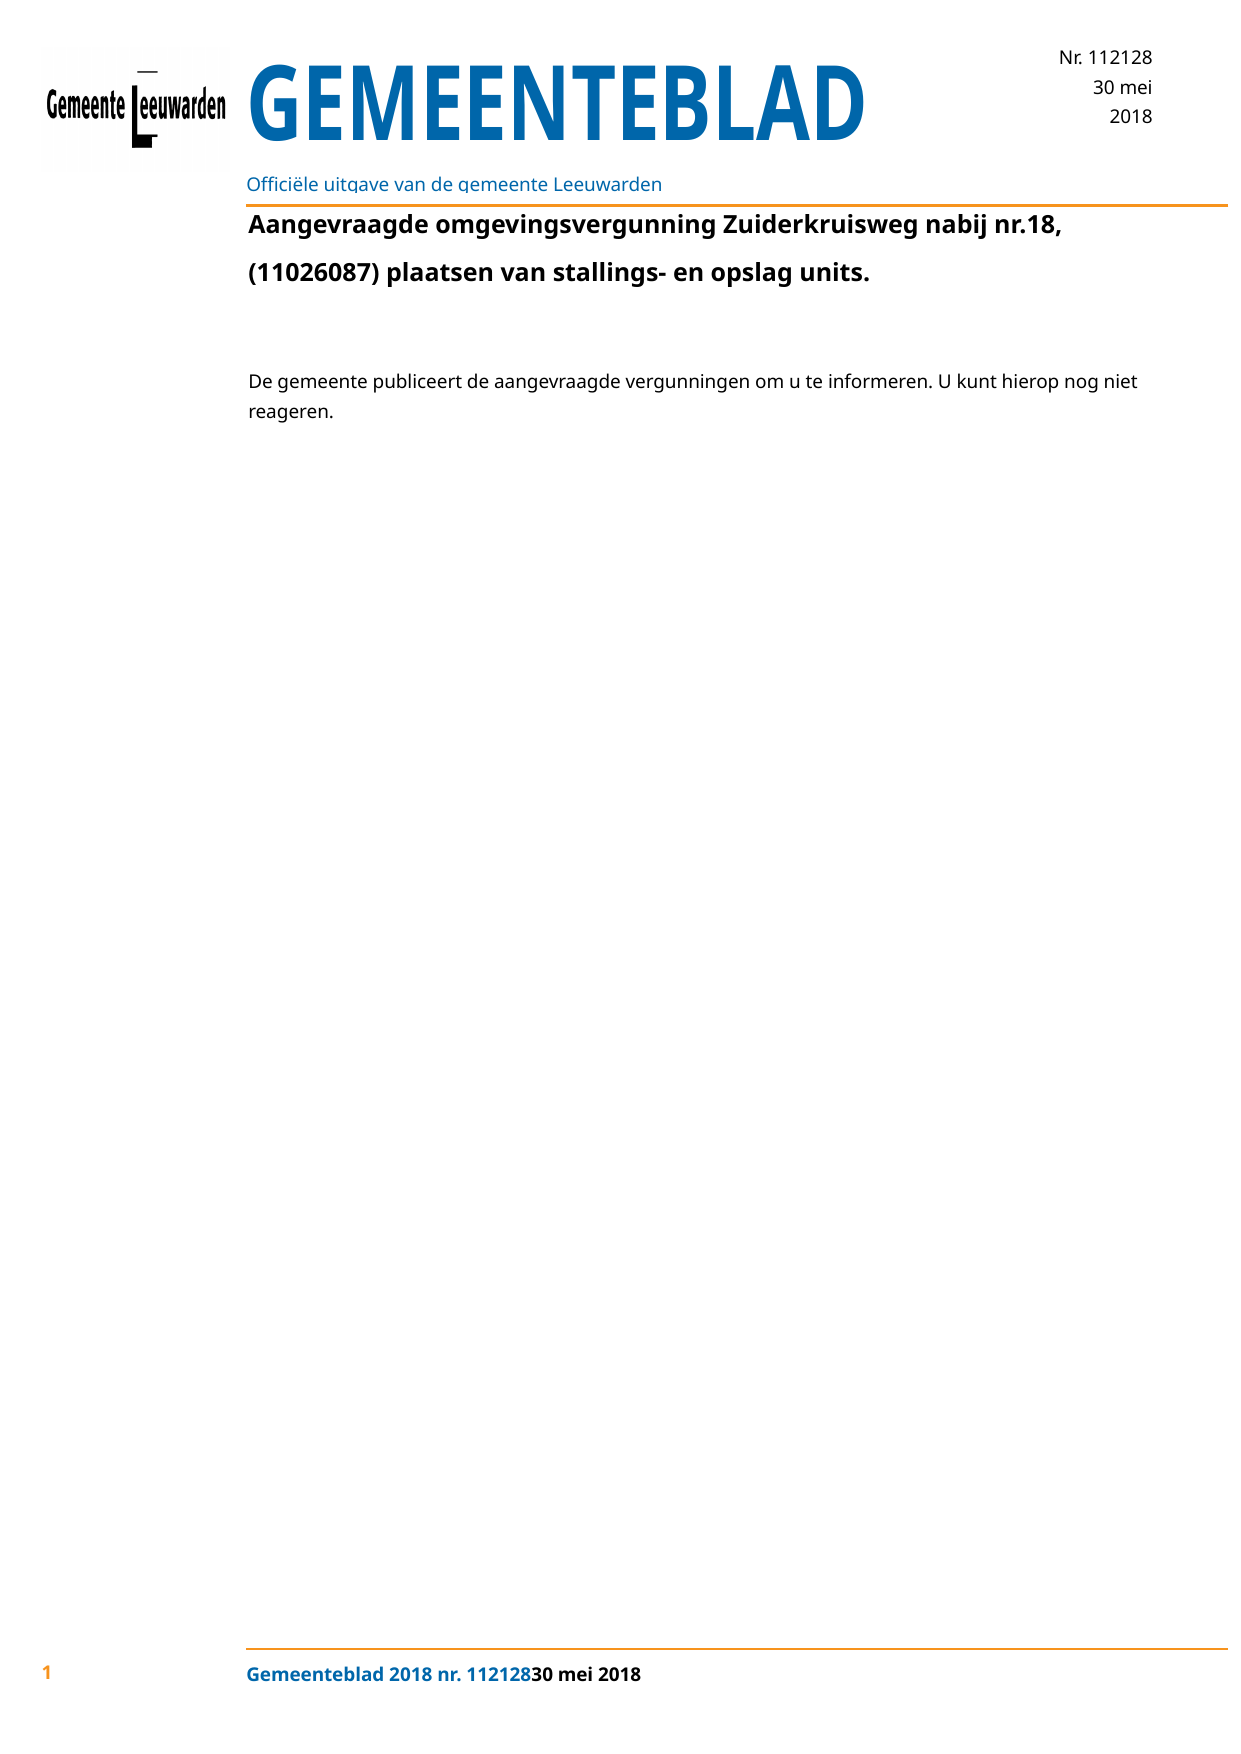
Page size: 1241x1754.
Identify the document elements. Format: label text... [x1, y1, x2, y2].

text Aangevraagde omgevingsvergunning Zuiderkruisweg nabij nr.18, (11026087) plaatsen van stallings- en opslag units. [248, 207, 1152, 288]
picture [41, 47, 231, 172]
text De gemeente publiceert de aangevraagde vergunningen om u te informeren. U kunt hierop nog niet reageren. [248, 368, 1152, 424]
